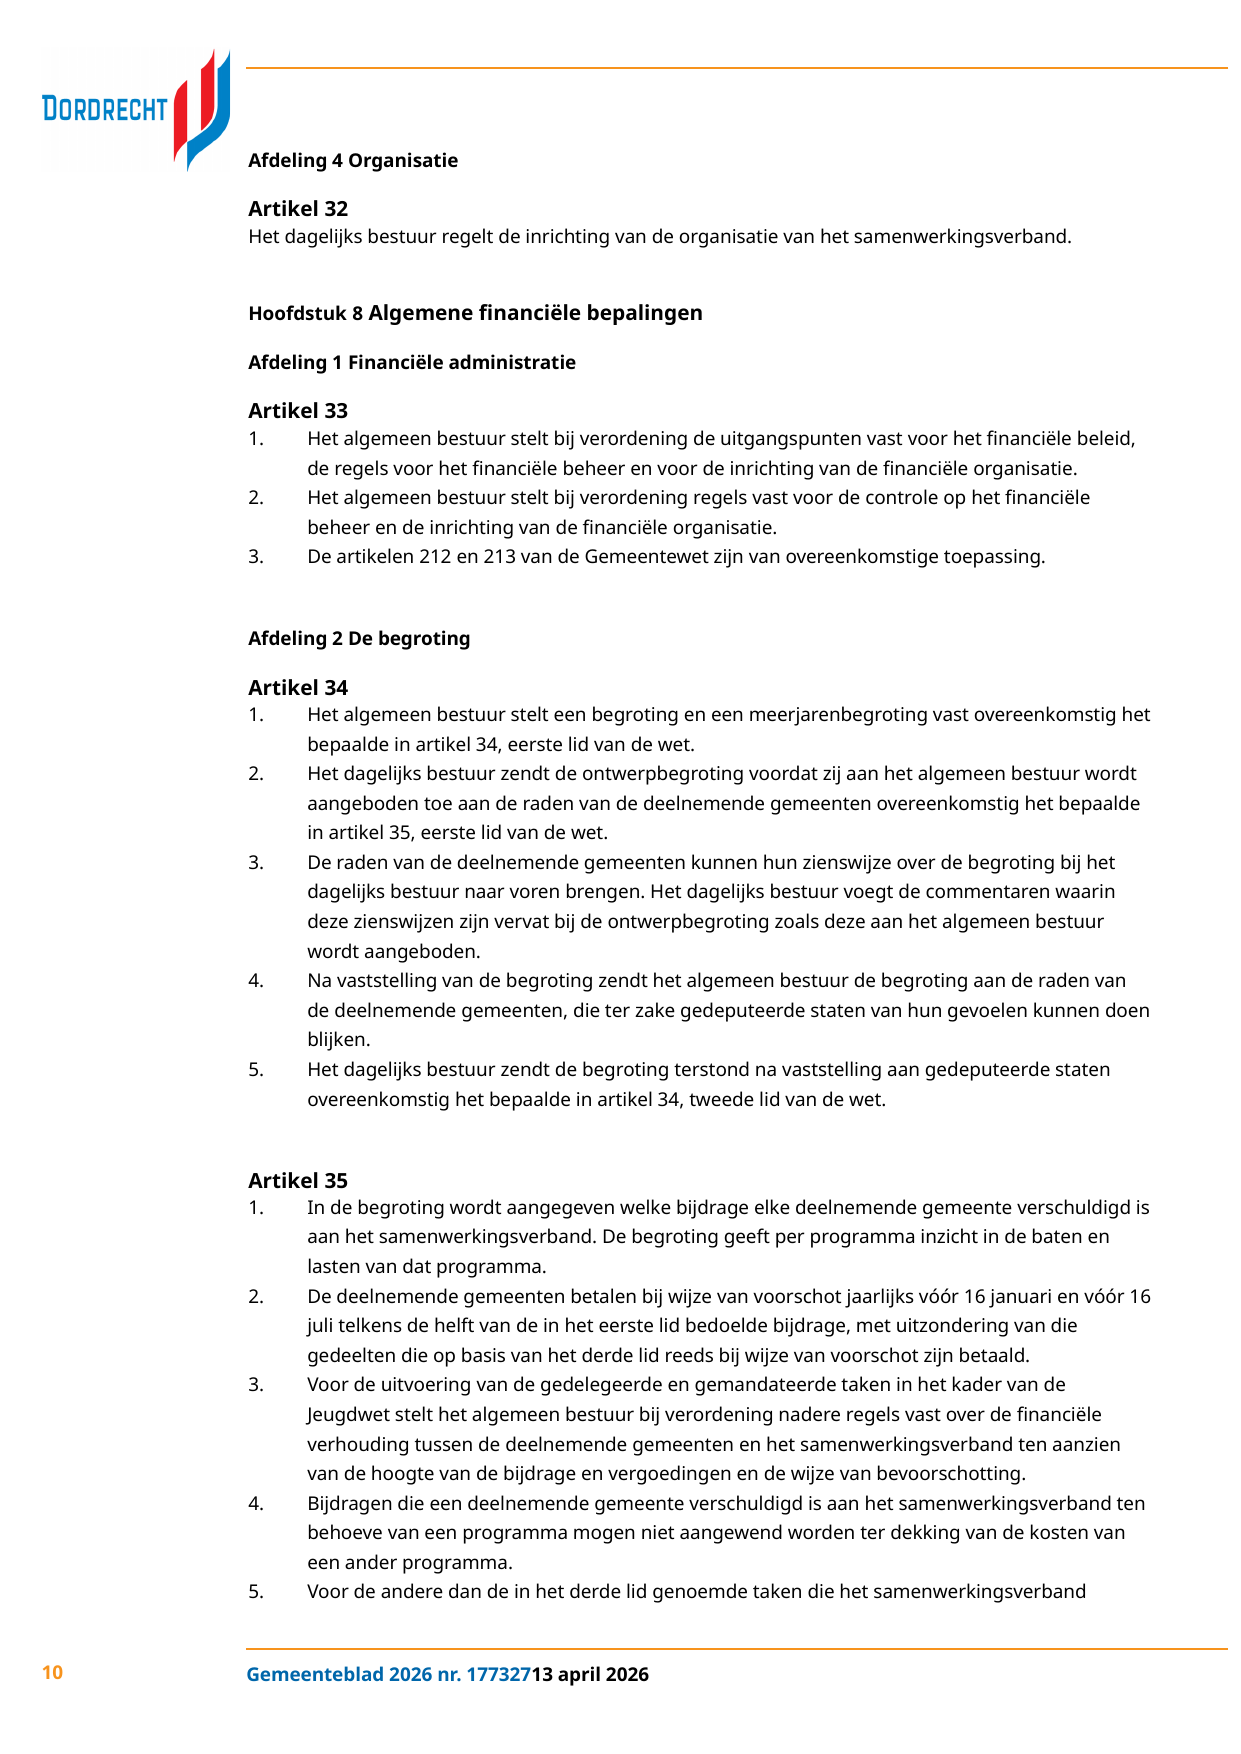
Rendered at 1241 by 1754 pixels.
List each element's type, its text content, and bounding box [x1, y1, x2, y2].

list Het dagelijks bestuur zendt de begroting terstond na vaststelling aan gedeputeerde staten overeenkomstig het bepaalde in artikel 34, tweede lid van de wet. [248, 1056, 1152, 1111]
list Na vaststelling van de begroting zendt het algemeen bestuur de begroting aan de raden van de deelnemende gemeenten, die ter zake gedeputeerde staten van hun gevoelen kunnen doen blijken. [248, 967, 1152, 1052]
text Artikel 32 [248, 194, 1152, 223]
picture [41, 47, 231, 172]
text Artikel 35 [248, 1166, 1152, 1194]
list Het algemeen bestuur stelt bij verordening de uitgangspunten vast voor het financiële beleid, de regels voor het financiële beheer en voor de inrichting van de financiële organisatie. [248, 425, 1152, 480]
list Het dagelijks bestuur zendt de ontwerpbegroting voordat zij aan het algemeen bestuur wordt aangeboden toe aan de raden van de deelnemende gemeenten overeenkomstig het bepaalde in artikel 35, eerste lid van de wet. [248, 760, 1152, 845]
list Voor de andere dan de in het derde lid genoemde taken die het samenwerkingsverband [248, 1579, 1152, 1604]
list In de begroting wordt aangegeven welke bijdrage elke deelnemende gemeente verschuldigd is aan het samenwerkingsverband. De begroting geeft per programma inzicht in de baten en lasten van dat programma. [248, 1194, 1152, 1279]
text Artikel 33 [248, 397, 1152, 425]
text Het dagelijks bestuur regelt de inrichting van de organisatie van het samenwerkingsverband. [248, 223, 1152, 249]
list De raden van de deelnemende gemeenten kunnen hun zienswijze over de begroting bij het dagelijks bestuur naar voren brengen. Het dagelijks bestuur voegt de commentaren waarin deze zienswijzen zijn vervat bij de ontwerpbegroting zoals deze aan het algemeen bestuur wordt aangeboden. [248, 849, 1152, 963]
text Afdeling 2 De begroting [248, 623, 1152, 652]
list Het algemeen bestuur stelt bij verordening regels vast voor de controle op het financiële beheer en de inrichting van de financiële organisatie. [248, 484, 1152, 539]
text Artikel 34 [248, 673, 1152, 701]
list De artikelen 212 en 213 van de Gemeentewet zijn van overeenkomstige toepassing. [248, 543, 1152, 569]
text Afdeling 4 Organisatie [248, 145, 1152, 174]
list Het algemeen bestuur stelt een begroting en een meerjarenbegroting vast overeenkomstig het bepaalde in artikel 34, eerste lid van de wet. [248, 701, 1152, 756]
list Bijdragen die een deelnemende gemeente verschuldigd is aan het samenwerkingsverband ten behoeve van een programma mogen niet aangewend worden ter dekking van de kosten van een ander programma. [248, 1490, 1152, 1575]
list Voor de uitvoering van de gedelegeerde en gemandateerde taken in het kader van de Jeugdwet stelt het algemeen bestuur bij verordening nadere regels vast over de financiële verhouding tussen de deelnemende gemeenten en het samenwerkingsverband ten aanzien van de hoogte van de bijdrage en vergoedingen en de wijze van bevoorschotting. [248, 1372, 1152, 1486]
list De deelnemende gemeenten betalen bij wijze van voorschot jaarlijks vóór 16 januari en vóór 16 juli telkens de helft van de in het eerste lid bedoelde bijdrage, met uitzondering van die gedeelten die op basis van het derde lid reeds bij wijze van voorschot zijn betaald. [248, 1283, 1152, 1368]
text Afdeling 1 Financiële administratie [248, 347, 1152, 376]
text Hoofdstuk 8 Algemene financiële bepalingen [248, 298, 1152, 327]
